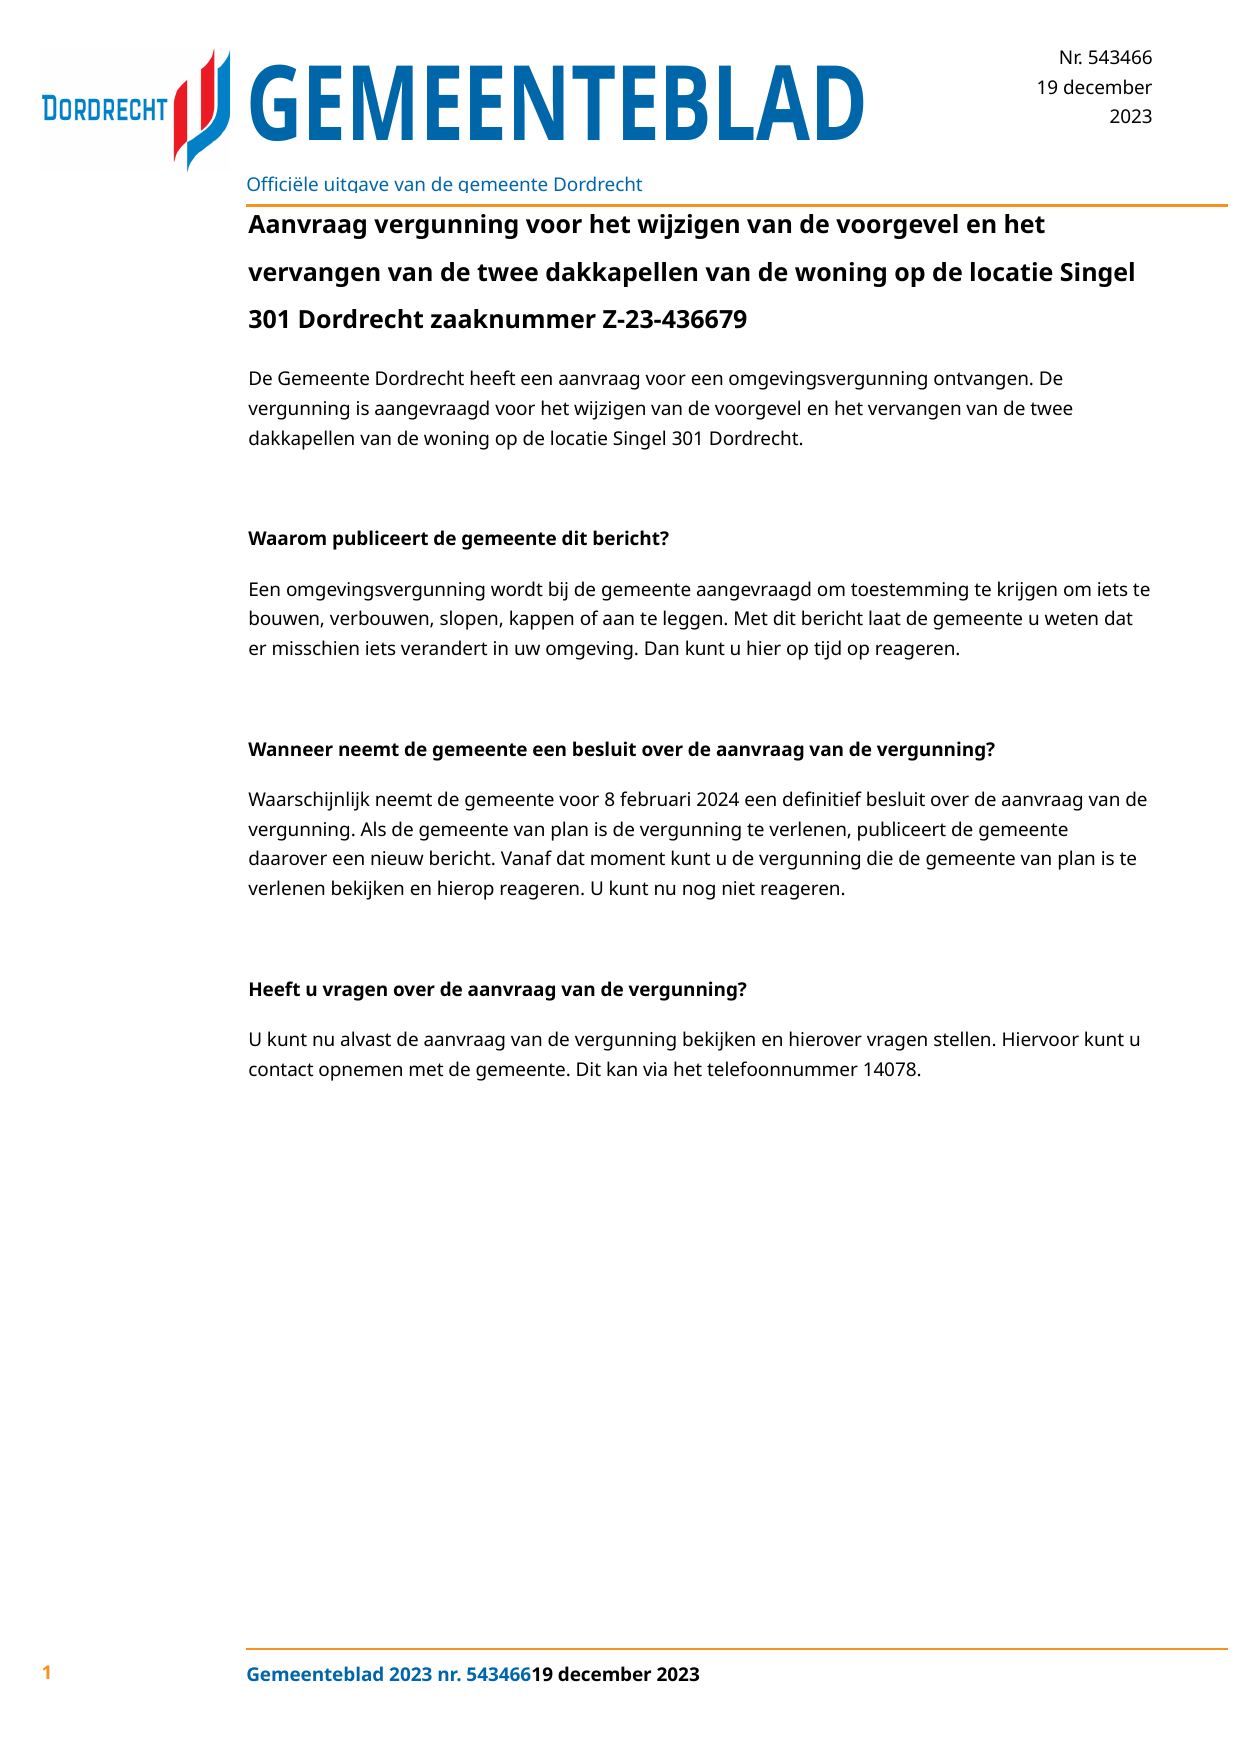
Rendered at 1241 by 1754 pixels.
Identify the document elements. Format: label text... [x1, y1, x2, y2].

picture [41, 47, 231, 172]
text Een omgevingsvergunning wordt bij de gemeente aangevraagd om toestemming te krijgen om iets te bouwen, verbouwen, slopen, kappen of aan te leggen. Met dit bericht laat de gemeente u weten dat er misschien iets verandert in uw omgeving. Dan kunt u hier op tijd op reageren. [248, 576, 1152, 661]
text Aanvraag vergunning voor het wijzigen van de voorgevel en het vervangen van de twee dakkapellen van de woning op de locatie Singel 301 Dordrecht zaaknummer Z-23-436679 [248, 207, 1152, 336]
text Waarschijnlijk neemt de gemeente voor 8 februari 2024 een definitief besluit over de aanvraag van de vergunning. Als de gemeente van plan is de vergunning te verlenen, publiceert de gemeente daarover een nieuw bericht. Vanaf dat moment kunt u de vergunning die de gemeente van plan is te verlenen bekijken en hierop reageren. U kunt nu nog niet reageren. [248, 786, 1152, 901]
text Heeft u vragen over de aanvraag van de vergunning? [248, 976, 1152, 1002]
text Wanneer neemt de gemeente een besluit over de aanvraag van de vergunning? [248, 736, 1152, 762]
text U kunt nu alvast de aanvraag van de vergunning bekijken en hierover vragen stellen. Hiervoor kunt u contact opnemen met de gemeente. Dit kan via het telefoonnummer 14078. [248, 1026, 1152, 1082]
text De Gemeente Dordrecht heeft een aanvraag voor een omgevingsvergunning ontvangen. De vergunning is aangevraagd voor het wijzigen van de voorgevel en het vervangen van de twee dakkapellen van de woning op de locatie Singel 301 Dordrecht. [248, 366, 1152, 450]
text Waarom publiceert de gemeente dit bericht? [248, 526, 1152, 551]
